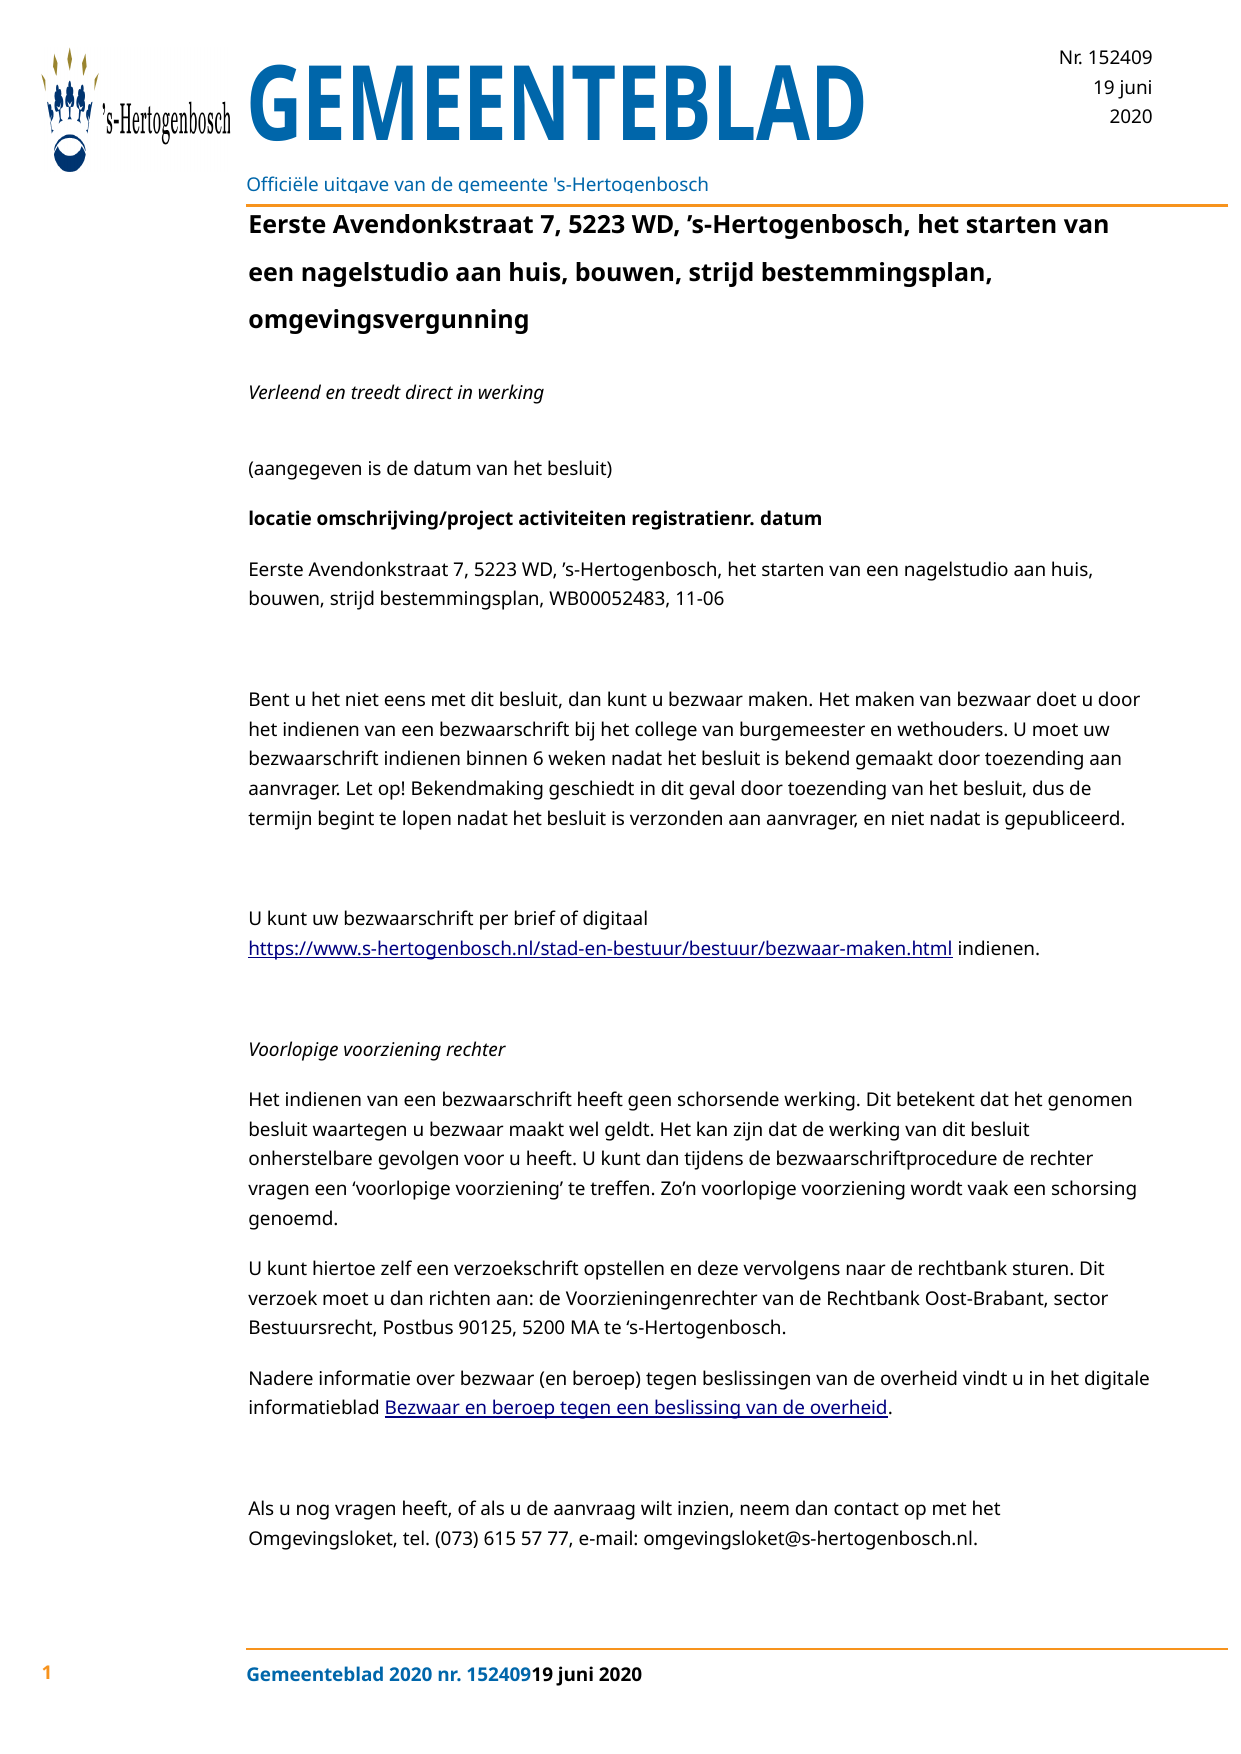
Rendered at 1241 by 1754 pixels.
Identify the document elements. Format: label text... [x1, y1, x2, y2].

text Voorlopige voorziening rechter [248, 1036, 1152, 1062]
text Nadere informatie over bezwaar (en beroep) tegen beslissingen van de overheid vindt u in het digitale informatieblad Bezwaar en beroep tegen een beslissing van de overheid. [248, 1365, 1152, 1420]
text Bent u het niet eens met dit besluit, dan kunt u bezwaar maken. Het maken van bezwaar doet u door het indienen van een bezwaarschrift bij het college van burgemeester en wethouders. U moet uw bezwaarschrift indienen binnen 6 weken nadat het besluit is bekend gemaakt door toezending aan aanvrager. Let op! Bekendmaking geschiedt in dit geval door toezending van het besluit, dus de termijn begint te lopen nadat het besluit is verzonden aan aanvrager, en niet nadat is gepubliceerd. [248, 686, 1152, 831]
text Als u nog vragen heeft, of als u de aanvraag wilt inzien, neem dan contact op met het Omgevingsloket, tel. (073) 615 57 77, e-mail: omgevingsloket@s-hertogenbosch.nl. [248, 1495, 1152, 1551]
text (aangegeven is de datum van het besluit) [248, 455, 1152, 481]
text U kunt hiertoe zelf een verzoekschrift opstellen en deze vervolgens naar de rechtbank sturen. Dit verzoek moet u dan richten aan: de Voorzieningenrechter van de Rechtbank Oost-Brabant, sector Bestuursrecht, Postbus 90125, 5200 MA te ‘s-Hertogenbosch. [248, 1255, 1152, 1340]
text Eerste Avendonkstraat 7, 5223 WD, ’s-Hertogenbosch, het starten van een nagelstudio aan huis, bouwen, strijd bestemmingsplan, WB00052483, 11-06 [248, 556, 1152, 611]
picture [41, 47, 231, 172]
text Verleend en treedt direct in werking [248, 379, 1152, 405]
text Het indienen van een bezwaarschrift heeft geen schorsende werking. Dit betekent dat het genomen besluit waartegen u bezwaar maakt wel geldt. Het kan zijn dat de werking van dit besluit onherstelbare gevolgen voor u heeft. U kunt dan tijdens de bezwaarschriftprocedure de rechter vragen een ‘voorlopige voorziening’ te treffen. Zo’n voorlopige voorziening wordt vaak een schorsing genoemd. [248, 1086, 1152, 1231]
text Eerste Avendonkstraat 7, 5223 WD, ’s-Hertogenbosch, het starten van een nagelstudio aan huis, bouwen, strijd bestemmingsplan, omgevingsvergunning [248, 207, 1152, 336]
text locatie omschrijving/project activiteiten registratienr. datum [248, 506, 1152, 531]
text U kunt uw bezwaarschrift per brief of digitaal https://www.s-hertogenbosch.nl/stad-en-bestuur/bestuur/bezwaar-maken.html indienen. [248, 906, 1152, 961]
